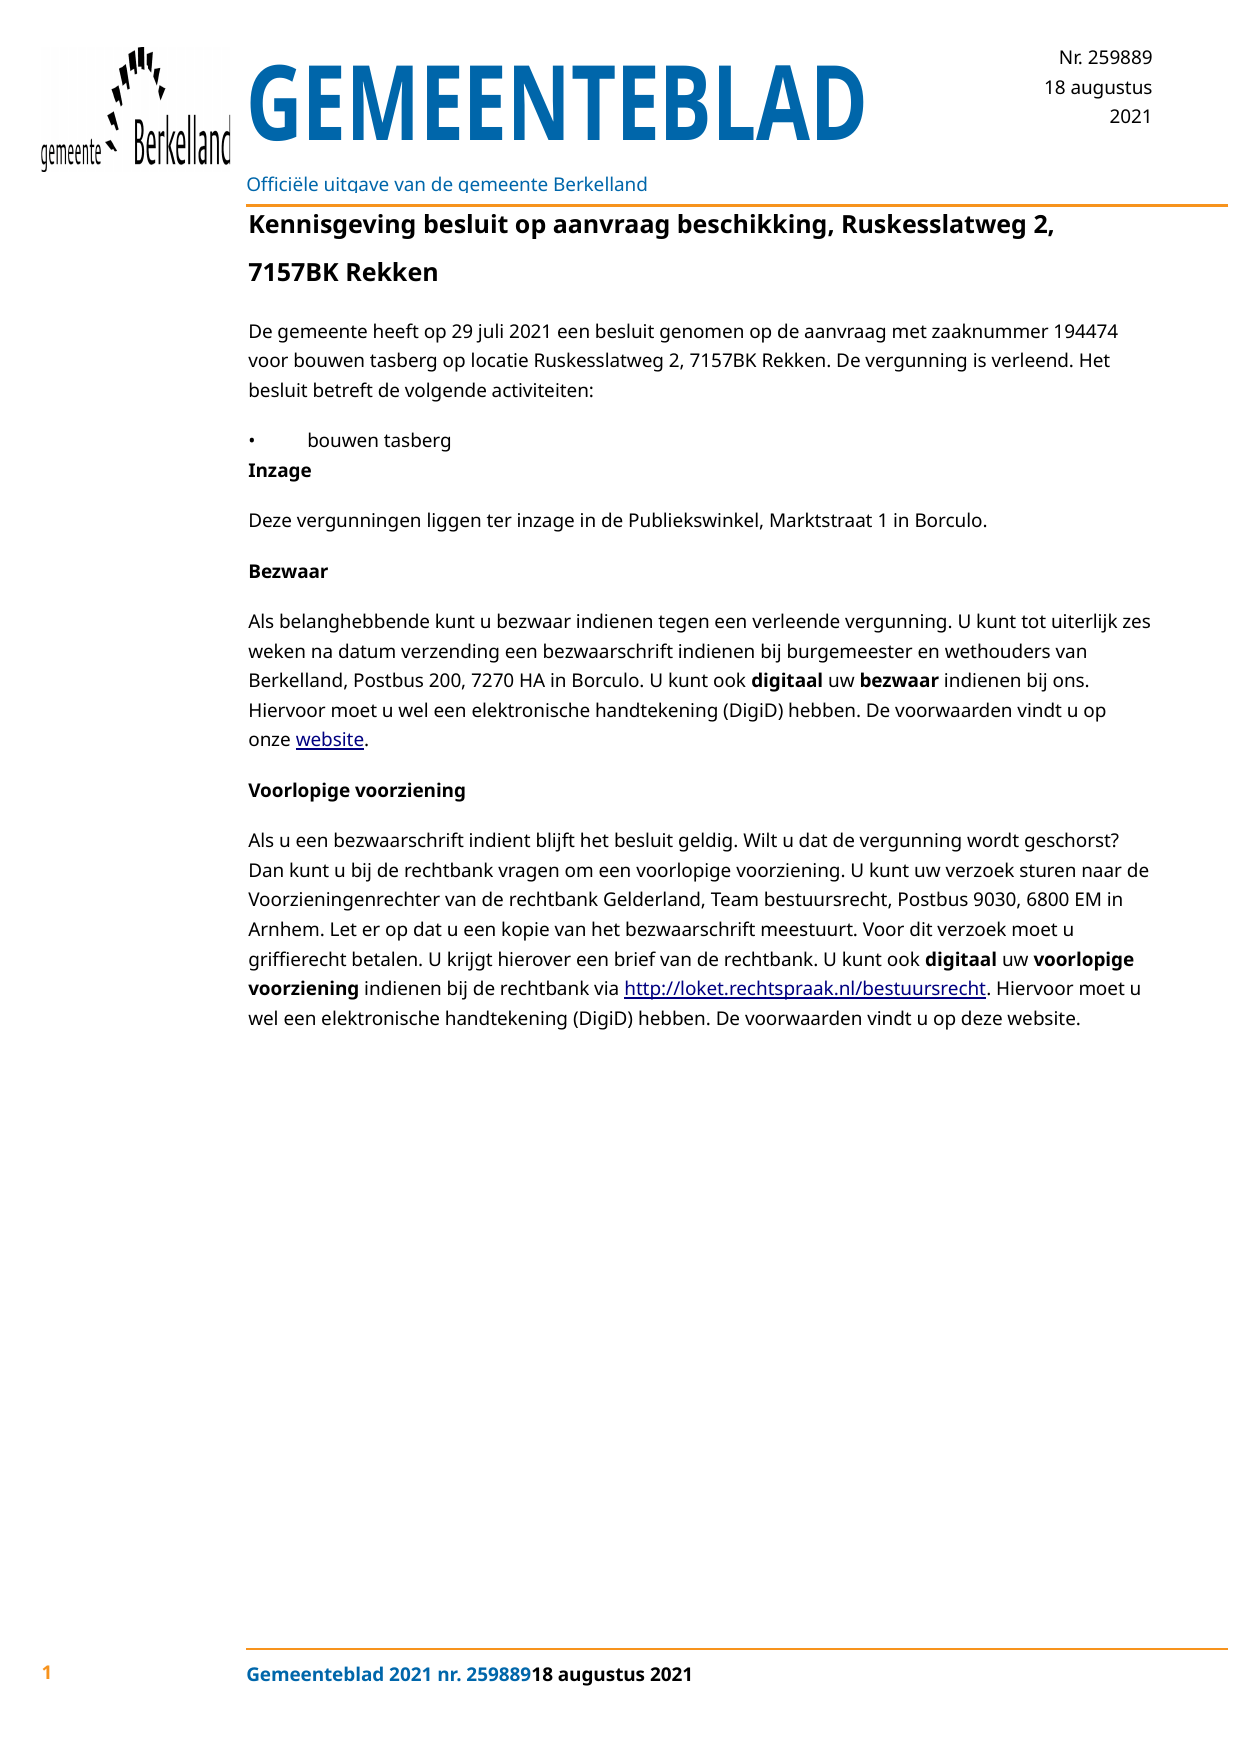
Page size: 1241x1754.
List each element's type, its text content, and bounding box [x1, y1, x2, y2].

text Kennisgeving besluit op aanvraag beschikking, Ruskesslatweg 2, 7157BK Rekken [248, 207, 1152, 288]
text Als u een bezwaarschrift indient blijft het besluit geldig. Wilt u dat de vergunning wordt geschorst? Dan kunt u bij de rechtbank vragen om een voorlopige voorziening. U kunt uw verzoek sturen naar de Voorzieningenrechter van de rechtbank Gelderland, Team bestuursrecht, Postbus 9030, 6800 EM in Arnhem. Let er op dat u een kopie van het bezwaarschrift meestuurt. Voor dit verzoek moet u griffierecht betalen. U krijgt hierover een brief van de rechtbank. U kunt ook digitaal uw voorlopige voorziening indienen bij de rechtbank via http://loket.rechtspraak.nl/bestuursrecht. Hiervoor moet u wel een elektronische handtekening (DigiD) hebben. De voorwaarden vindt u op deze website. [248, 827, 1152, 1031]
text Voorlopige voorziening [248, 777, 1152, 803]
text Bezwaar [248, 558, 1152, 584]
text Deze vergunningen liggen ter inzage in de Publiekswinkel, Marktstraat 1 in Borculo. [248, 507, 1152, 533]
list bouwen tasberg [248, 427, 1152, 453]
text Als belanghebbende kunt u bezwaar indienen tegen een verleende vergunning. U kunt tot uiterlijk zes weken na datum verzending een bezwaarschrift indienen bij burgemeester en wethouders van Berkelland, Postbus 200, 7270 HA in Borculo. U kunt ook digitaal uw bezwaar indienen bij ons. Hiervoor moet u wel een elektronische handtekening (DigiD) hebben. De voorwaarden vindt u op onze website. [248, 608, 1152, 752]
text Inzage [248, 457, 1152, 483]
picture [41, 47, 231, 172]
text De gemeente heeft op 29 juli 2021 een besluit genomen op de aanvraag met zaaknummer 194474 voor bouwen tasberg op locatie Ruskesslatweg 2, 7157BK Rekken. De vergunning is verleend. Het besluit betreft de volgende activiteiten: [248, 318, 1152, 403]
